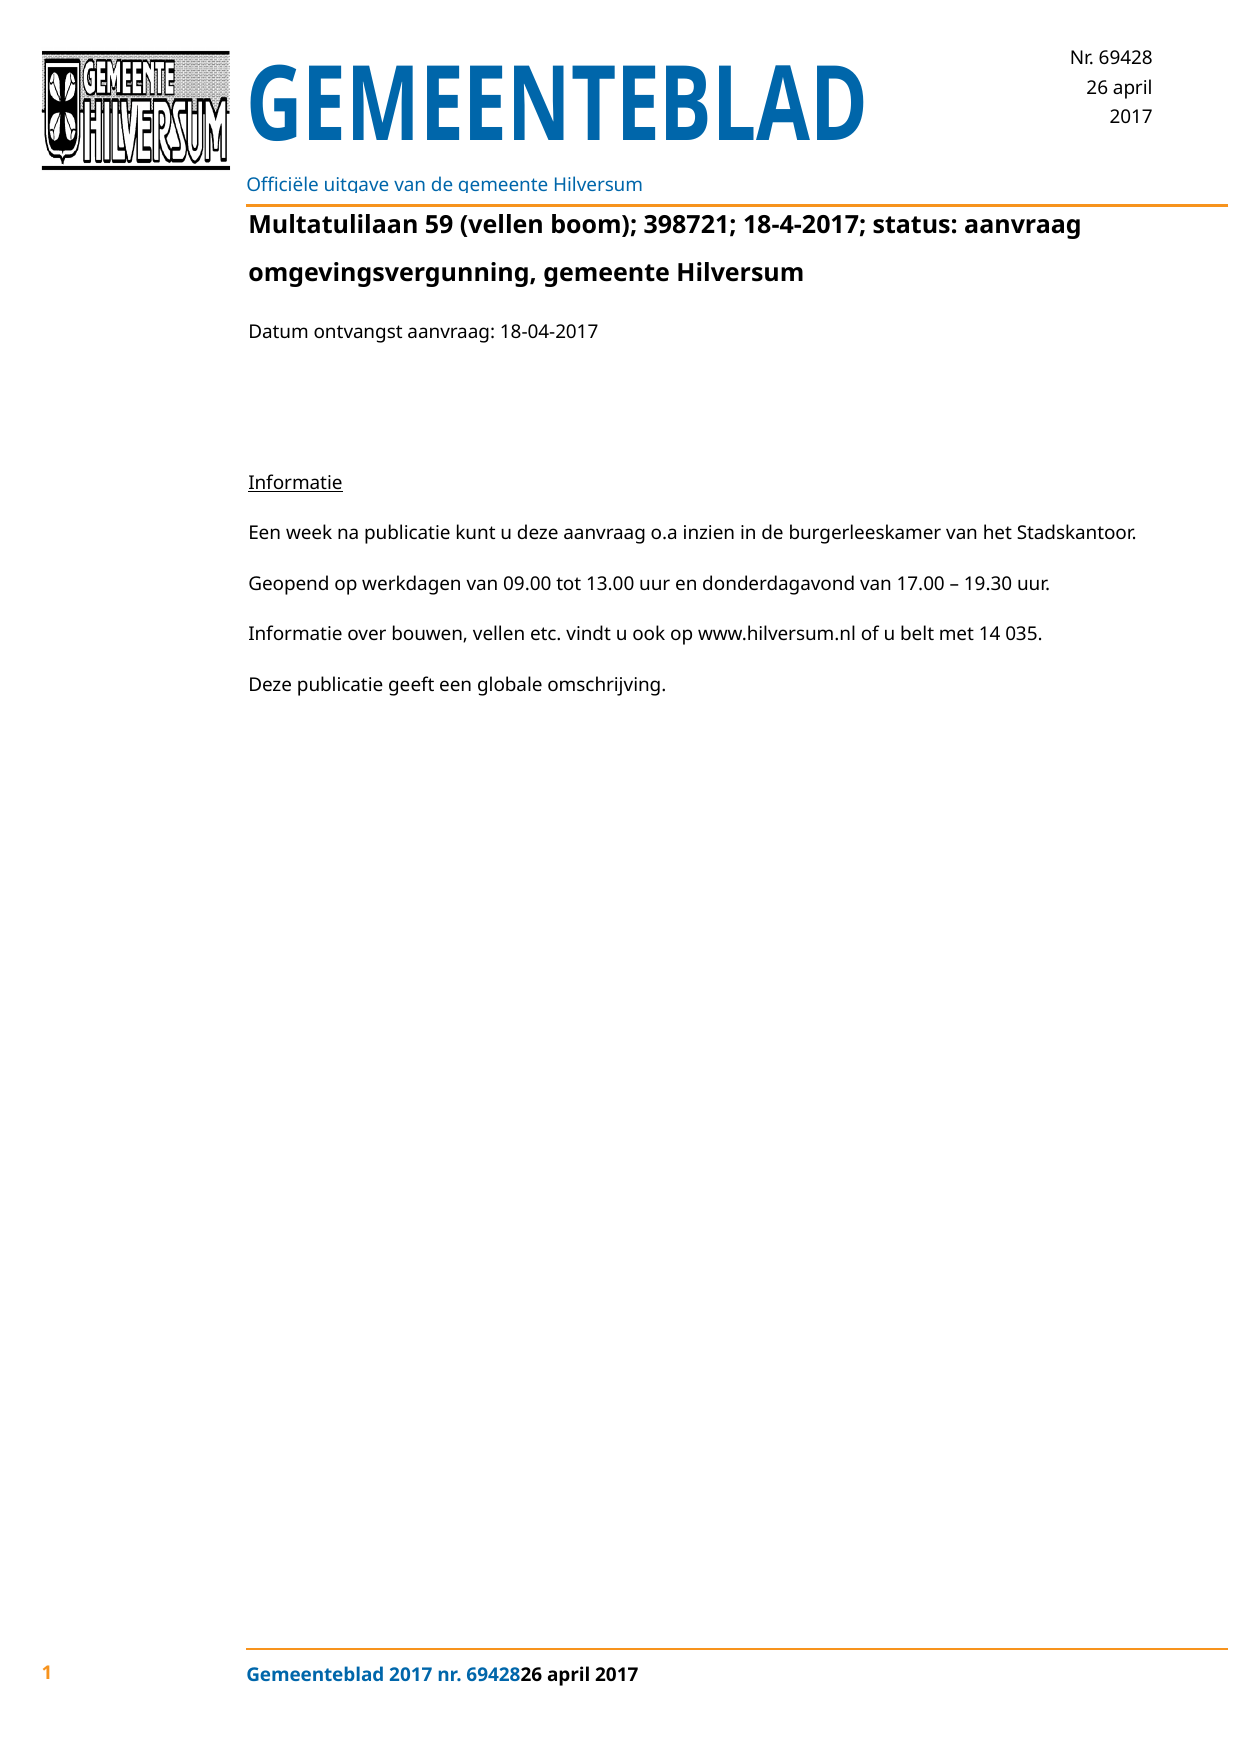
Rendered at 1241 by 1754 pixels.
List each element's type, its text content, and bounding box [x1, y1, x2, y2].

text Multatulilaan 59 (vellen boom); 398721; 18-4-2017; status: aanvraag omgevingsvergunning, gemeente Hilversum [248, 207, 1152, 288]
text Deze publicatie geeft een globale omschrijving. [248, 671, 1152, 697]
text Een week na publicatie kunt u deze aanvraag o.a inzien in de burgerleeskamer van het Stadskantoor. [248, 519, 1152, 545]
picture [41, 47, 231, 172]
text Informatie [248, 469, 1152, 495]
text Informatie over bouwen, vellen etc. vindt u ook op www.hilversum.nl of u belt met 14 035. [248, 620, 1152, 646]
text Datum ontvangst aanvraag: 18-04-2017 [248, 318, 1152, 344]
text Geopend op werkdagen van 09.00 tot 13.00 uur en donderdagavond van 17.00 – 19.30 uur. [248, 570, 1152, 596]
